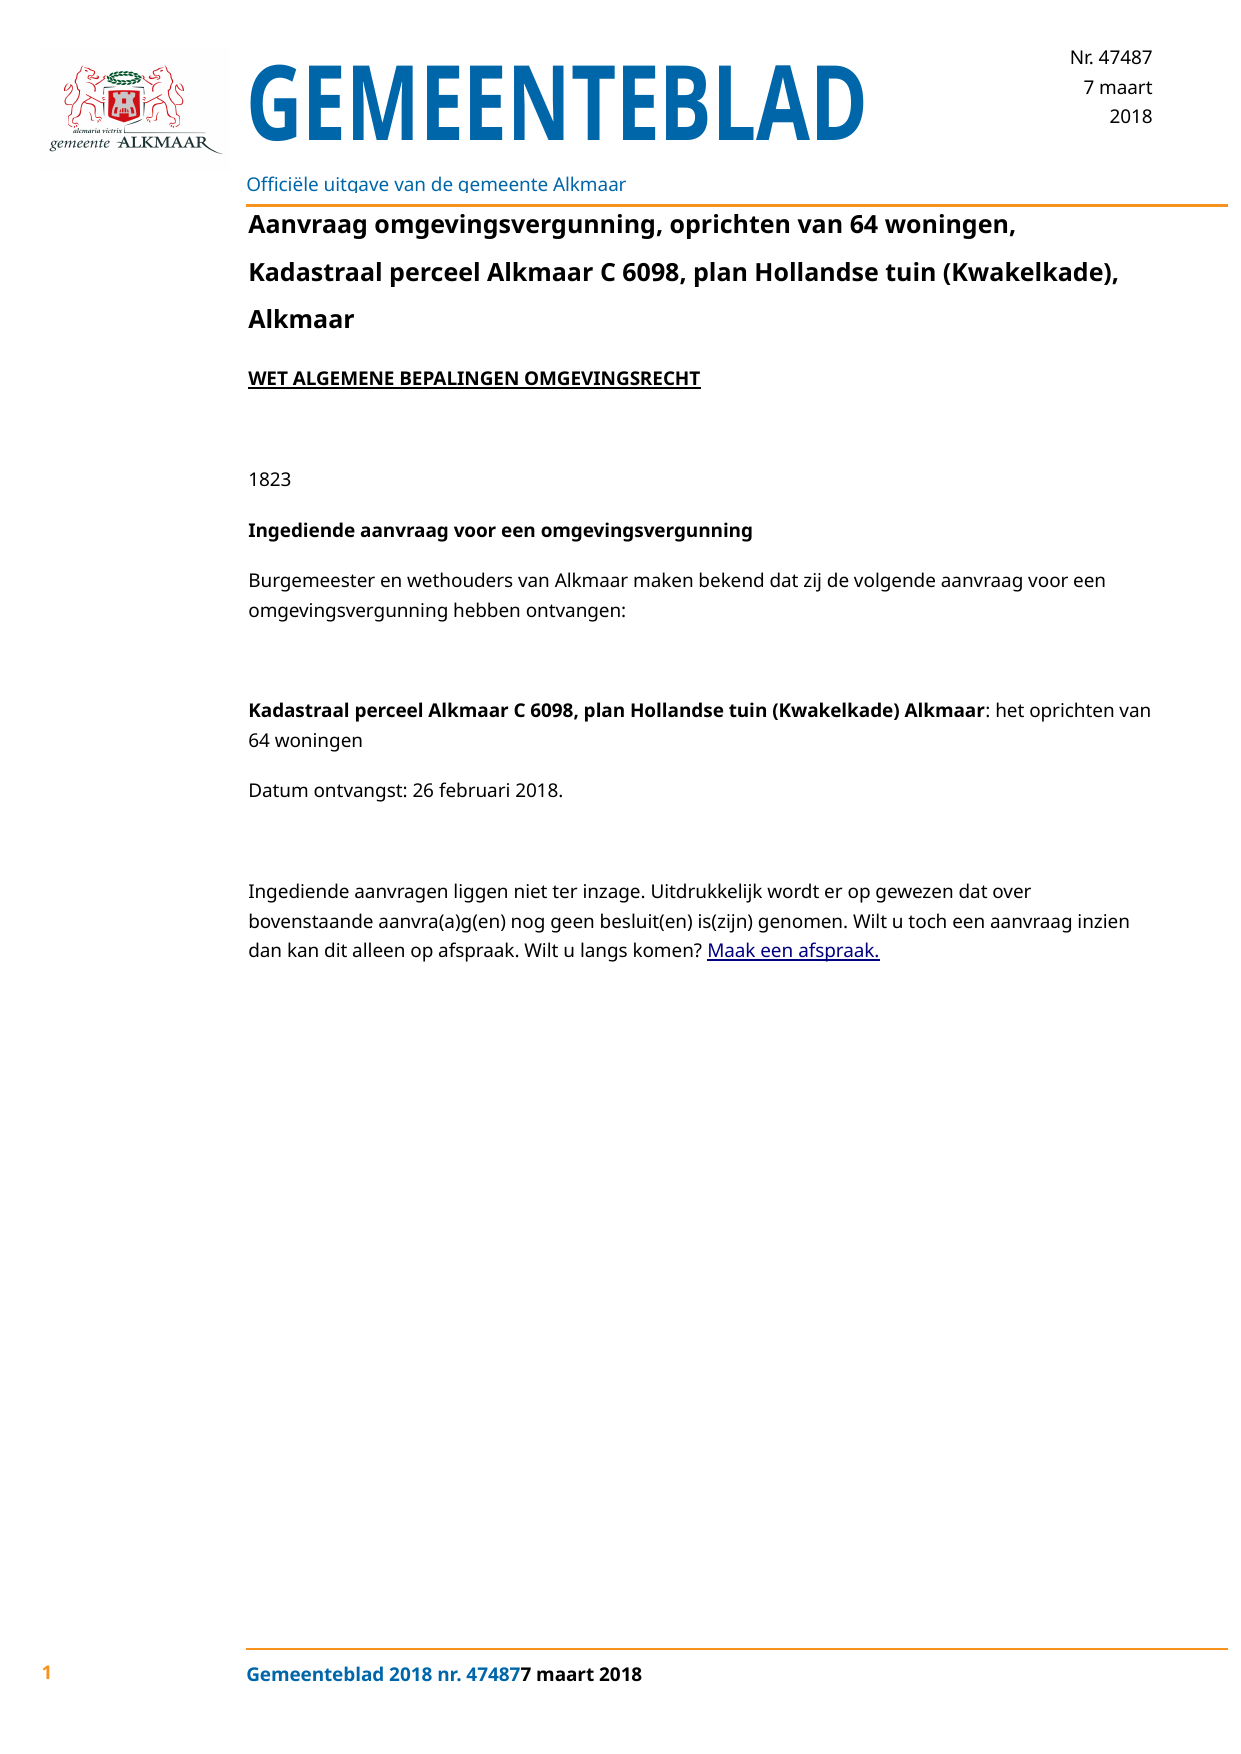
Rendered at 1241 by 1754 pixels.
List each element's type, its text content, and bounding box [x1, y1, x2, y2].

text Burgemeester en wethouders van Alkmaar maken bekend dat zij de volgende aanvraag voor een omgevingsvergunning hebben ontvangen: [248, 567, 1152, 622]
text Ingediende aanvraag voor een omgevingsvergunning [248, 517, 1152, 542]
text Kadastraal perceel Alkmaar C 6098, plan Hollandse tuin (Kwakelkade) Alkmaar: het oprichten van 64 woningen [248, 698, 1152, 753]
text Ingediende aanvragen liggen niet ter inzage. Uitdrukkelijk wordt er op gewezen dat over bovenstaande aanvra(a)g(en) nog geen besluit(en) is(zijn) genomen. Wilt u toch een aanvraag inzien dan kan dit alleen op afspraak. Wilt u langs komen? Maak een afspraak. [248, 878, 1152, 963]
text 1823 [248, 466, 1152, 492]
text Datum ontvangst: 26 februari 2018. [248, 778, 1152, 803]
text Aanvraag omgevingsvergunning, oprichten van 64 woningen, Kadastraal perceel Alkmaar C 6098, plan Hollandse tuin (Kwakelkade), Alkmaar [248, 207, 1152, 336]
text WET ALGEMENE BEPALINGEN OMGEVINGSRECHT [248, 366, 1152, 391]
picture [41, 47, 231, 172]
